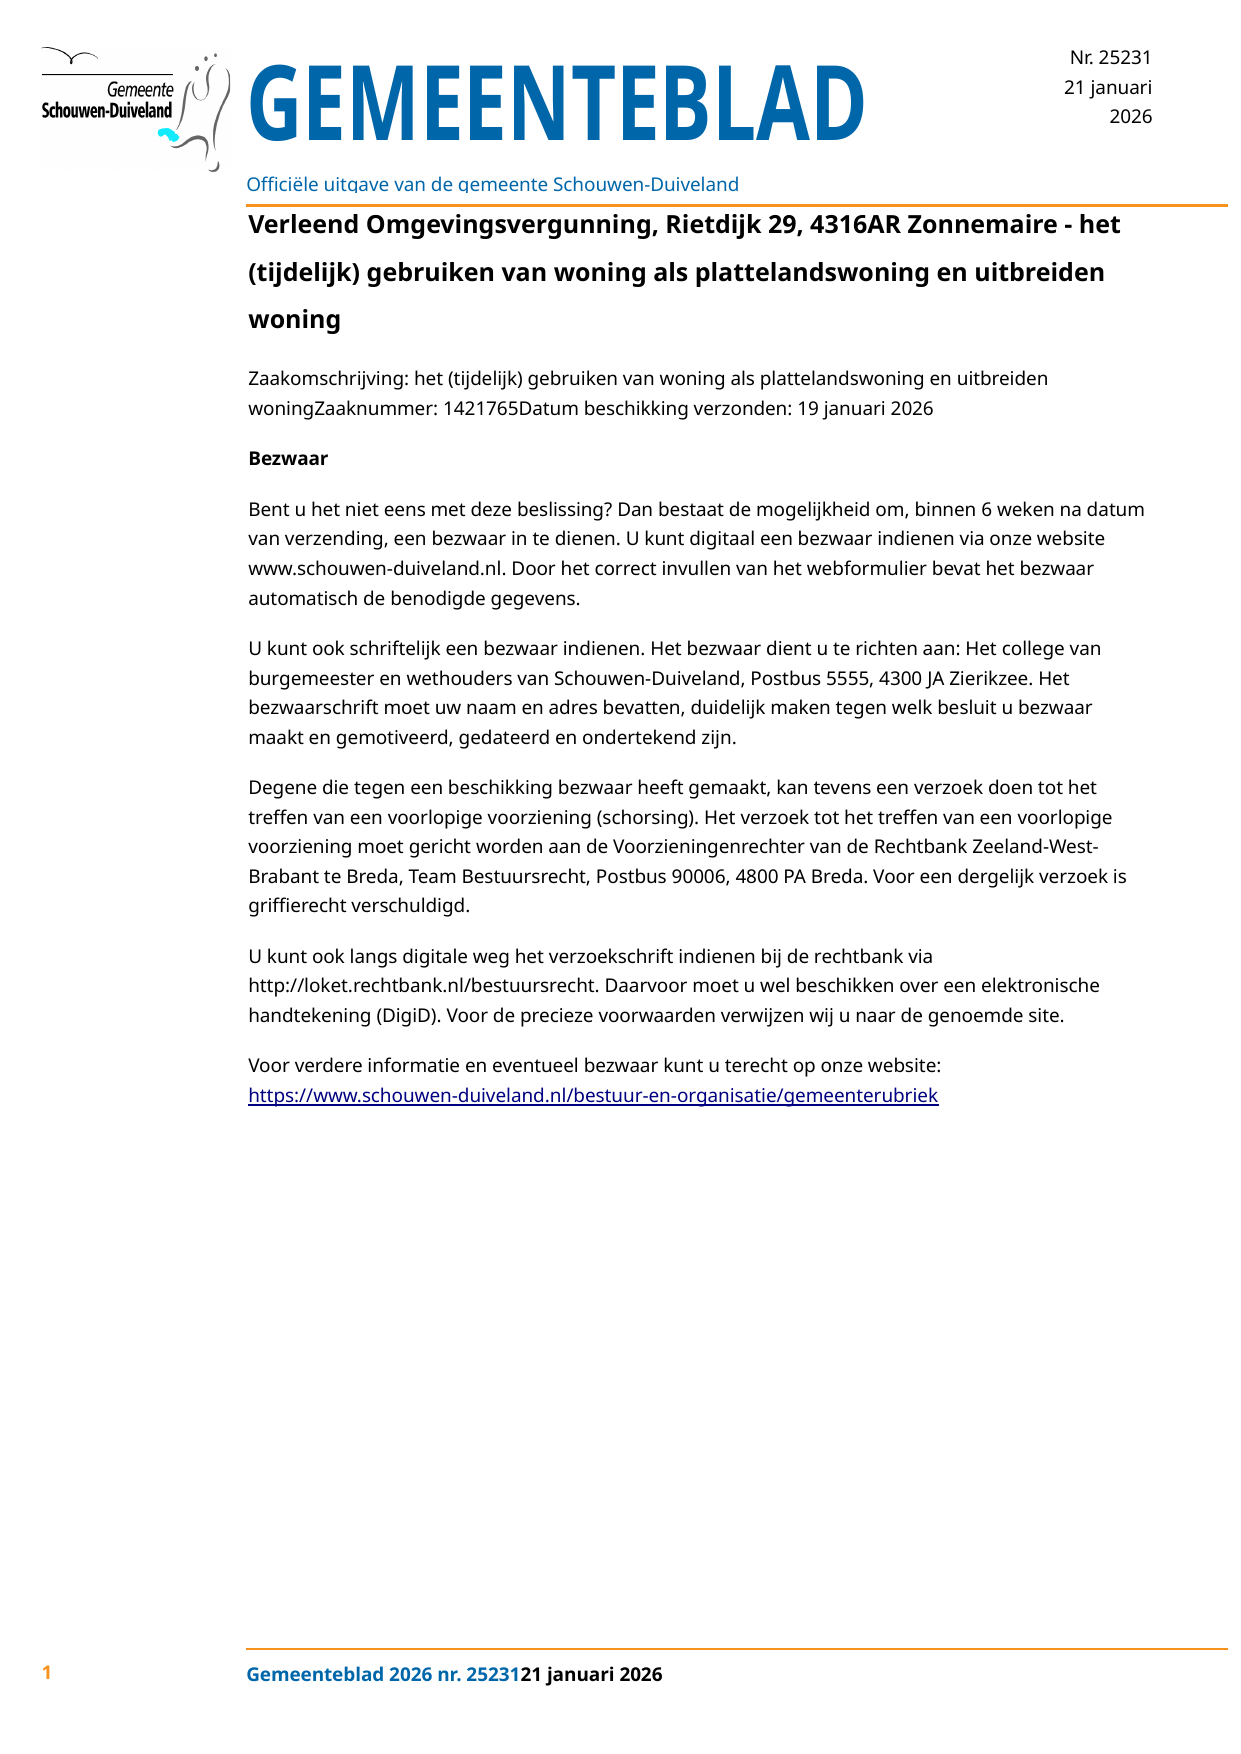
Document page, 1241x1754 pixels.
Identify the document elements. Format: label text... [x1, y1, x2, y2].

text Degene die tegen een beschikking bezwaar heeft gemaakt, kan tevens een verzoek doen tot het treffen van een voorlopige voorziening (schorsing). Het verzoek tot het treffen van een voorlopige voorziening moet gericht worden aan de Voorzieningenrechter van de Rechtbank Zeeland-West-Brabant te Breda, Team Bestuursrecht, Postbus 90006, 4800 PA Breda. Voor een dergelijk verzoek is griffierecht verschuldigd. [248, 774, 1152, 918]
text Bezwaar [248, 446, 1152, 471]
text U kunt ook langs digitale weg het verzoekschrift indienen bij de rechtbank via http://loket.rechtbank.nl/bestuursrecht. Daarvoor moet u wel beschikken over een elektronische handtekening (DigiD). Voor de precieze voorwaarden verwijzen wij u naar de genoemde site. [248, 943, 1152, 1028]
text Verleend Omgevingsvergunning, Rietdijk 29, 4316AR Zonnemaire - het (tijdelijk) gebruiken van woning als plattelandswoning en uitbreiden woning [248, 207, 1152, 336]
text Zaakomschrijving: het (tijdelijk) gebruiken van woning als plattelandswoning en uitbreiden woningZaaknummer: 1421765Datum beschikking verzonden: 19 januari 2026 [248, 366, 1152, 421]
text U kunt ook schriftelijk een bezwaar indienen. Het bezwaar dient u te richten aan: Het college van burgemeester en wethouders van Schouwen-Duiveland, Postbus 5555, 4300 JA Zierikzee. Het bezwaarschrift moet uw naam en adres bevatten, duidelijk maken tegen welk besluit u bezwaar maakt en gemotiveerd, gedateerd en ondertekend zijn. [248, 635, 1152, 749]
text Bent u het niet eens met deze beslissing? Dan bestaat de mogelijkheid om, binnen 6 weken na datum van verzending, een bezwaar in te dienen. U kunt digitaal een bezwaar indienen via onze website www.schouwen-duiveland.nl. Door het correct invullen van het webformulier bevat het bezwaar automatisch de benodigde gegevens. [248, 496, 1152, 610]
text Voor verdere informatie en eventueel bezwaar kunt u terecht op onze website: https://www.schouwen-duiveland.nl/bestuur-en-organisatie/gemeenterubriek [248, 1053, 1152, 1108]
picture [41, 47, 231, 172]
